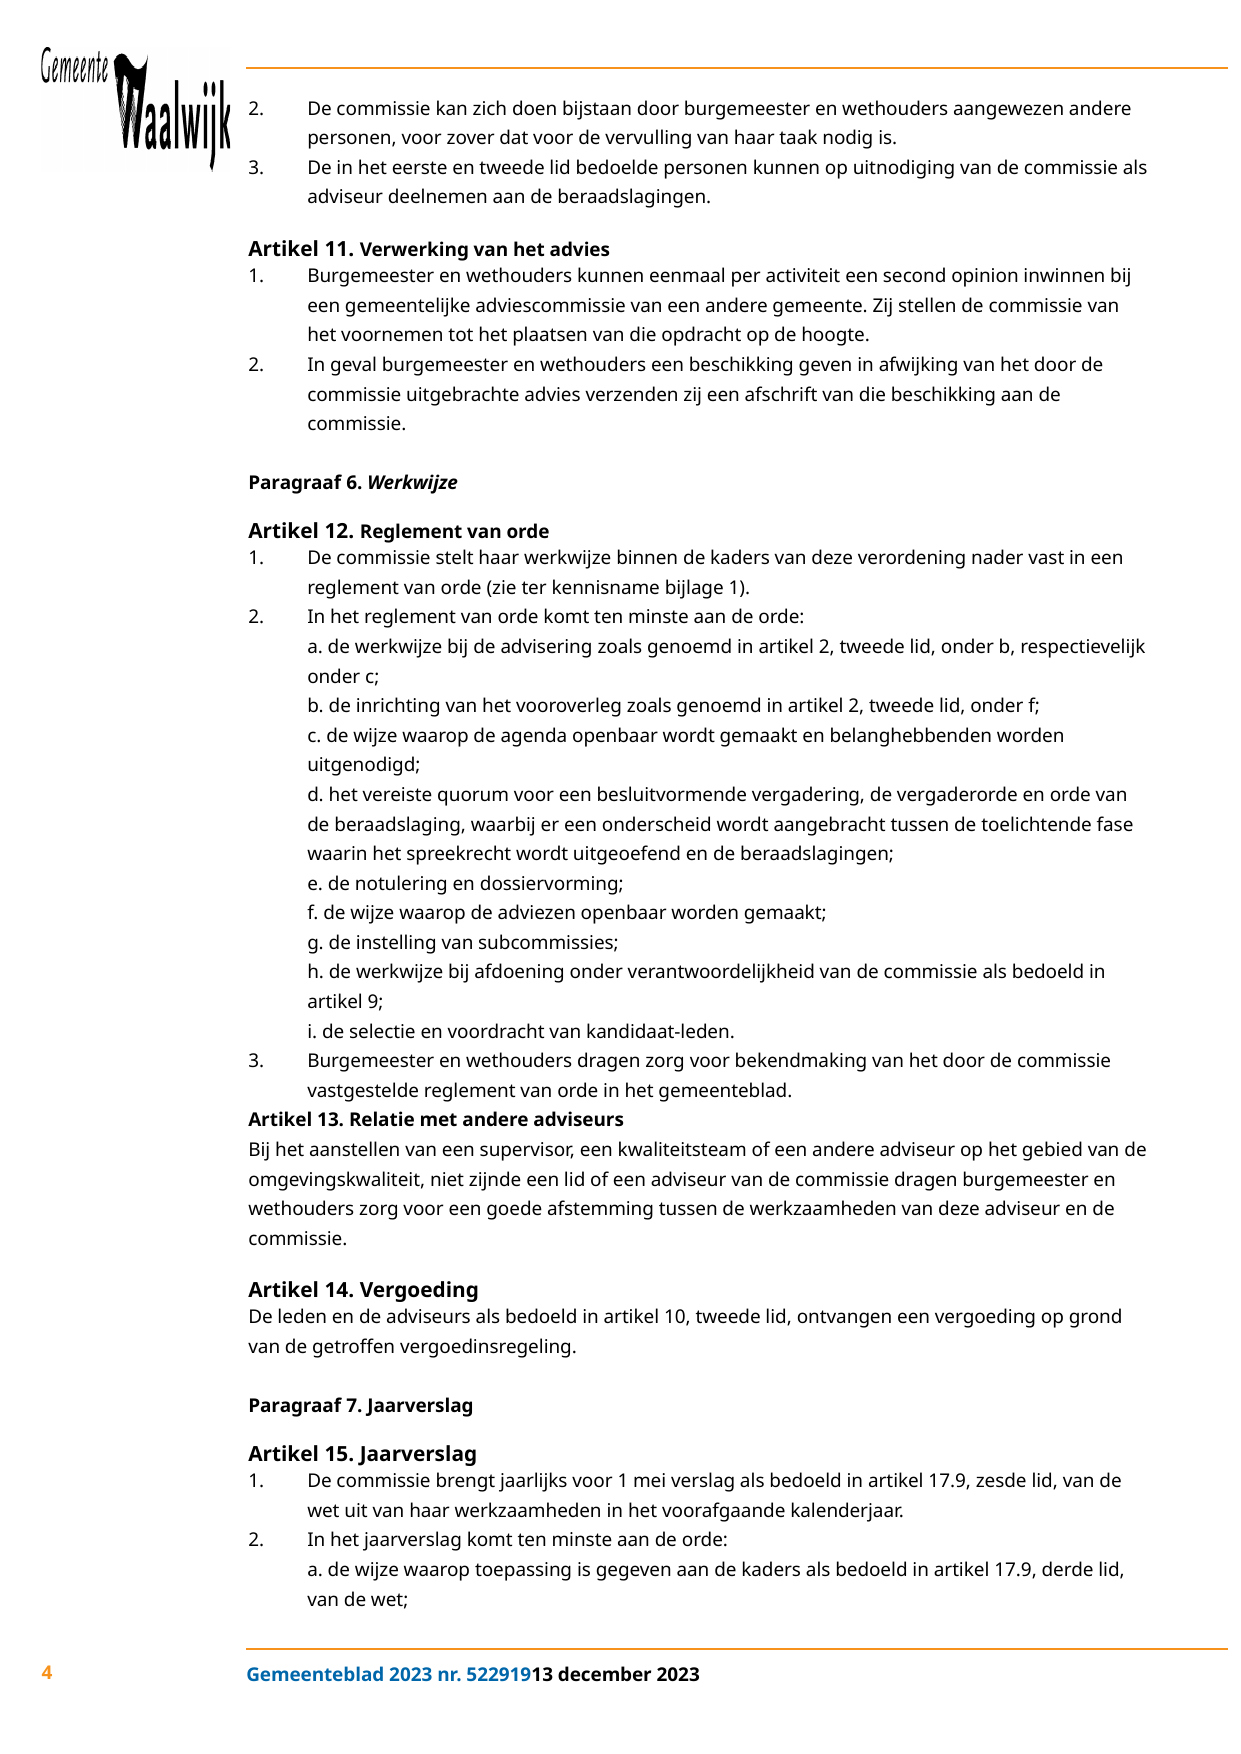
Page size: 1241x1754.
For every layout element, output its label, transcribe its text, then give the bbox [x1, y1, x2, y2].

text Artikel 14. Vergoeding [248, 1275, 1152, 1304]
list d. het vereiste quorum voor een besluitvormende vergadering, de vergaderorde en orde van de beraadslaging, waarbij er een onderscheid wordt aangebracht tussen de toelichtende fase waarin het spreekrecht wordt uitgeoefend en de beraadslagingen; [248, 781, 1152, 866]
text Paragraaf 6. Werkwijze [248, 469, 1152, 495]
text Artikel 15. Jaarverslag [248, 1439, 1152, 1467]
text Artikel 12. Reglement van orde [248, 516, 1152, 544]
list De commissie stelt haar werkwijze binnen de kaders van deze verordening nader vast in een reglement van orde (zie ter kennisname bijlage 1). [248, 544, 1152, 600]
list a. de werkwijze bij de advisering zoals genoemd in artikel 2, tweede lid, onder b, respectievelijk onder c; [248, 633, 1152, 688]
text Artikel 13. Relatie met andere adviseurs [248, 1107, 1152, 1132]
list c. de wijze waarop de agenda openbaar wordt gemaakt en belanghebbenden worden uitgenodigd; [248, 722, 1152, 777]
list Burgemeester en wethouders dragen zorg voor bekendmaking van het door de commissie vastgestelde reglement van orde in het gemeenteblad. [248, 1047, 1152, 1103]
text Artikel 11. Verwerking van het advies [248, 234, 1152, 262]
list In het jaarverslag komt ten minste aan de orde: [248, 1527, 1152, 1552]
list Burgemeester en wethouders kunnen eenmaal per activiteit een second opinion inwinnen bij een gemeentelijke adviescommissie van een andere gemeente. Zij stellen de commissie van het voornemen tot het plaatsen van die opdracht op de hoogte. [248, 262, 1152, 347]
list De commissie kan zich doen bijstaan door burgemeester en wethouders aangewezen andere personen, voor zover dat voor de vervulling van haar taak nodig is. [248, 95, 1152, 150]
text De leden en de adviseurs als bedoeld in artikel 10, tweede lid, ontvangen een vergoeding op grond van de getroffen vergoedinsregeling. [248, 1304, 1152, 1359]
list In het reglement van orde komt ten minste aan de orde: [248, 604, 1152, 629]
list b. de inrichting van het vooroverleg zoals genoemd in artikel 2, tweede lid, onder f; [248, 692, 1152, 718]
list De in het eerste en tweede lid bedoelde personen kunnen op uitnodiging van de commissie als adviseur deelnemen aan de beraadslagingen. [248, 154, 1152, 209]
list e. de notulering en dossiervorming; [248, 870, 1152, 896]
list h. de werkwijze bij afdoening onder verantwoordelijkheid van de commissie als bedoeld in artikel 9; [248, 959, 1152, 1014]
list f. de wijze waarop de adviezen openbaar worden gemaakt; [248, 899, 1152, 925]
list g. de instelling van subcommissies; [248, 929, 1152, 955]
list i. de selectie en voordracht van kandidaat-leden. [248, 1018, 1152, 1043]
picture [41, 47, 231, 172]
list In geval burgemeester en wethouders een beschikking geven in afwijking van het door de commissie uitgebrachte advies verzenden zij een afschrift van die beschikking aan de commissie. [248, 351, 1152, 436]
list a. de wijze waarop toepassing is gegeven aan de kaders als bedoeld in artikel 17.9, derde lid, van de wet; [248, 1556, 1152, 1612]
list De commissie brengt jaarlijks voor 1 mei verslag als bedoeld in artikel 17.9, zesde lid, van de wet uit van haar werkzaamheden in het voorafgaande kalenderjaar. [248, 1467, 1152, 1523]
text Paragraaf 7. Jaarverslag [248, 1392, 1152, 1418]
text Bij het aanstellen van een supervisor, een kwaliteitsteam of een andere adviseur op het gebied van de omgevingskwaliteit, niet zijnde een lid of een adviseur van de commissie dragen burgemeester en wethouders zorg voor een goede afstemming tussen de werkzaamheden van deze adviseur en de commissie. [248, 1136, 1152, 1251]
